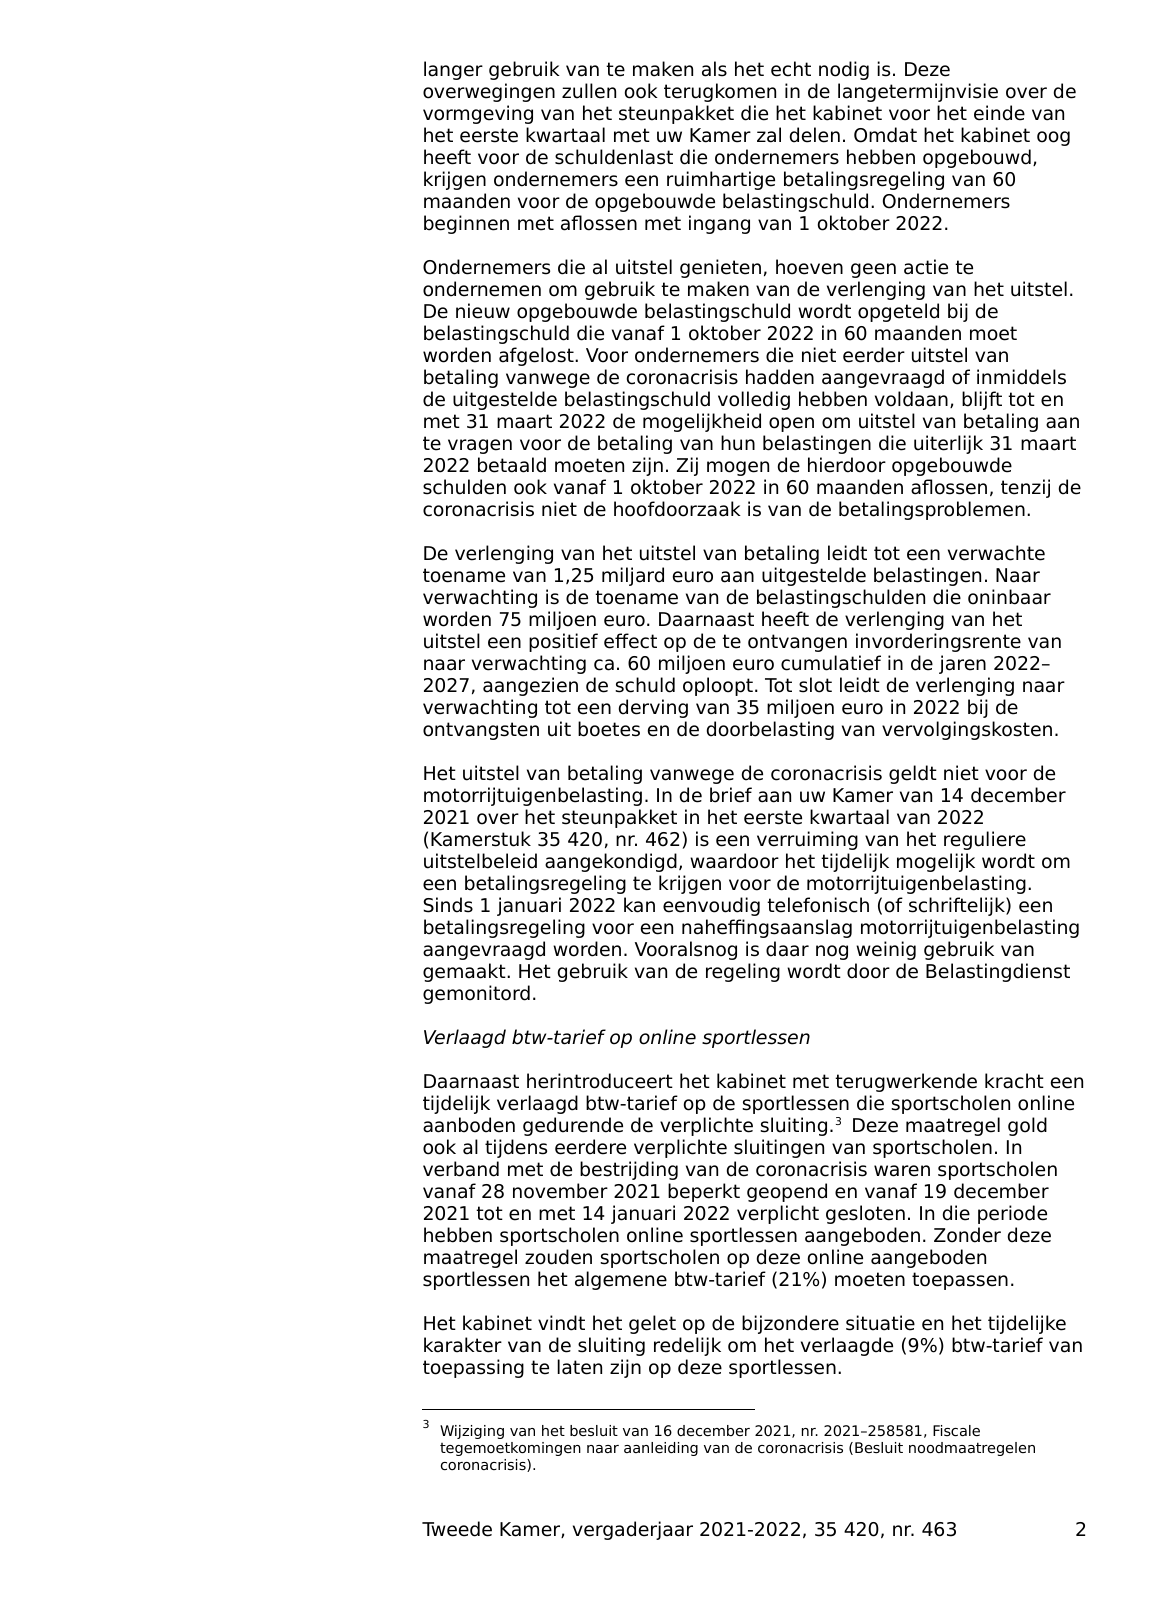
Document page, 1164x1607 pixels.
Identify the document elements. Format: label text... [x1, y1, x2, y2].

text Het uitstel van betaling vanwege de coronacrisis geldt niet voor de motorrijtuigenbelasting. In de brief aan uw Kamer van 14 december 2021 over het steunpakket in het eerste kwartaal van 2022 (Kamerstuk 35 420, nr. 462) is een verruiming van het reguliere uitstelbeleid aangekondigd, waardoor het tijdelijk mogelijk wordt om een betalingsregeling te krijgen voor de motorrijtuigenbelasting. Sinds 1 januari 2022 kan eenvoudig telefonisch (of schriftelijk) een betalingsregeling voor een naheffingsaanslag motorrijtuigenbelasting aangevraagd worden. Vooralsnog is daar nog weinig gebruik van gemaakt. Het gebruik van de regeling wordt door de Belastingdienst gemonitord. [422, 763, 1087, 1005]
subtitle Verlaagd btw-tarief op online sportlessen [422, 1027, 1087, 1049]
text Het kabinet vindt het gelet op de bijzondere situatie en het tijdelijke karakter van de sluiting redelijk om het verlaagde (9%) btw-tarief van toepassing te laten zijn op deze sportlessen. [422, 1313, 1087, 1379]
text Ondernemers die al uitstel genieten, hoeven geen actie te ondernemen om gebruik te maken van de verlenging van het uitstel. De nieuw opgebouwde belastingschuld wordt opgeteld bij de belastingschuld die vanaf 1 oktober 2022 in 60 maanden moet worden afgelost. Voor ondernemers die niet eerder uitstel van betaling vanwege de coronacrisis hadden aangevraagd of inmiddels de uitgestelde belastingschuld volledig hebben voldaan, blijft tot en met 31 maart 2022 de mogelijkheid open om uitstel van betaling aan te vragen voor de betaling van hun belastingen die uiterlijk 31 maart 2022 betaald moeten zijn. Zij mogen de hierdoor opgebouwde schulden ook vanaf 1 oktober 2022 in 60 maanden aflossen, tenzij de coronacrisis niet de hoofdoorzaak is van de betalingsproblemen. [422, 257, 1087, 521]
text Daarnaast herintroduceert het kabinet met terugwerkende kracht een tijdelijk verlaagd btw-tarief op de sportlessen die sportscholen online aanboden gedurende de verplichte sluiting. Deze maatregel gold ook al tijdens eerdere verplichte sluitingen van sportscholen. In verband met de bestrijding van de coronacrisis waren sportscholen vanaf 28 november 2021 beperkt geopend en vanaf 19 december 2021 tot en met 14 januari 2022 verplicht gesloten. In die periode hebben sportscholen online sportlessen aangeboden. Zonder deze maatregel zouden sportscholen op deze online aangeboden sportlessen het algemene btw-tarief (21%) moeten toepassen. [422, 1071, 1087, 1291]
text langer gebruik van te maken als het echt nodig is. Deze overwegingen zullen ook terugkomen in de langetermijnvisie over de vormgeving van het steunpakket die het kabinet voor het einde van het eerste kwartaal met uw Kamer zal delen. Omdat het kabinet oog heeft voor de schuldenlast die ondernemers hebben opgebouwd, krijgen ondernemers een ruimhartige betalingsregeling van 60 maanden voor de opgebouwde belastingschuld. Ondernemers beginnen met aflossen met ingang van 1 oktober 2022. [422, 59, 1087, 235]
text Wijziging van het besluit van 16 december 2021, nr. 2021–258581, Fiscale tegemoetkomingen naar aanleiding van de coronacrisis (Besluit noodmaatregelen coronacrisis). [422, 1418, 1087, 1474]
text De verlenging van het uitstel van betaling leidt tot een verwachte toename van 1,25 miljard euro aan uitgestelde belastingen. Naar verwachting is de toename van de belastingschulden die oninbaar worden 75 miljoen euro. Daarnaast heeft de verlenging van het uitstel een positief effect op de te ontvangen invorderingsrente van naar verwachting ca. 60 miljoen euro cumulatief in de jaren 2022–2027, aangezien de schuld oploopt. Tot slot leidt de verlenging naar verwachting tot een derving van 35 miljoen euro in 2022 bij de ontvangsten uit boetes en de doorbelasting van vervolgingskosten. [422, 543, 1087, 741]
